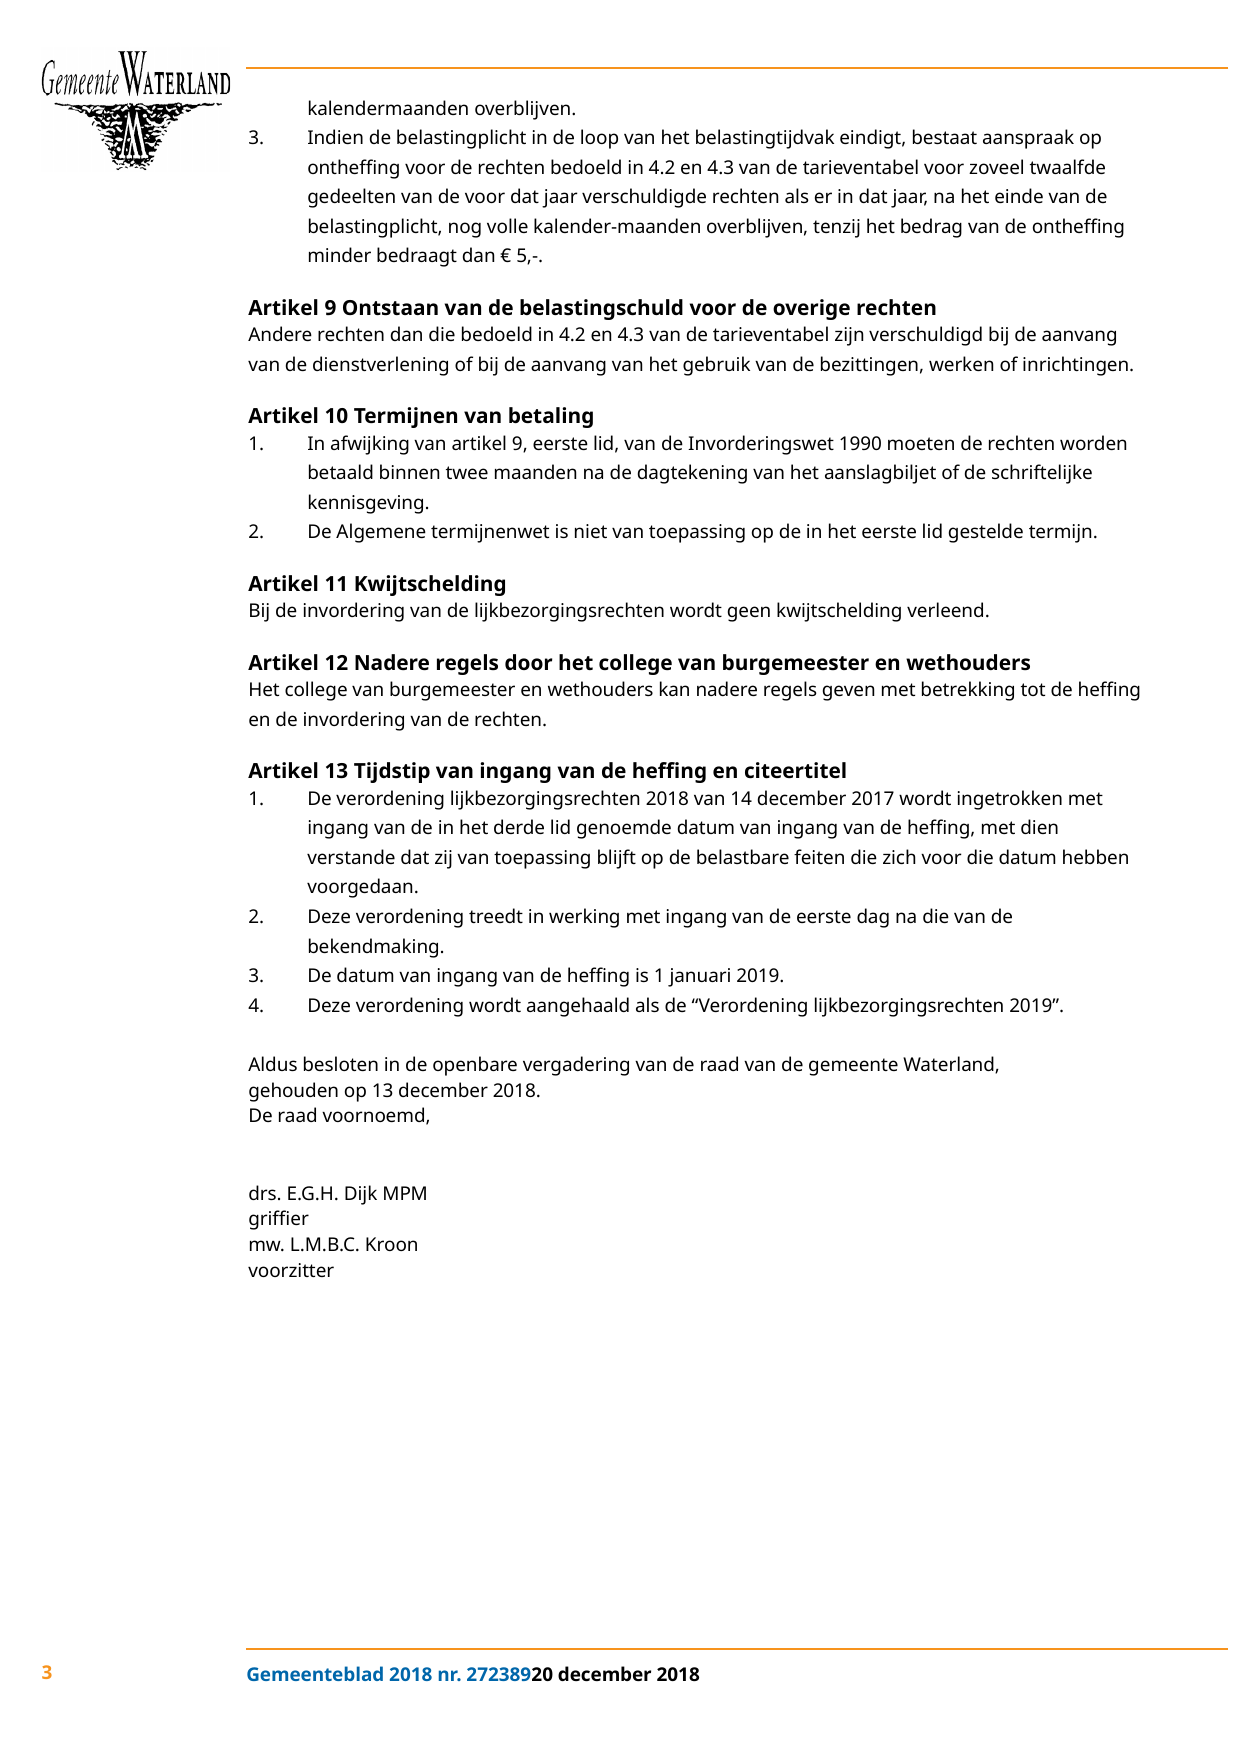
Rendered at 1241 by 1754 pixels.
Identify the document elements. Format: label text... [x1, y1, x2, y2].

text Artikel 13 Tijdstip van ingang van de heffing en citeertitel [248, 756, 1152, 785]
text De raad voornoemd, [248, 1103, 1152, 1128]
list kalendermaanden overblijven. [248, 95, 1152, 121]
list Deze verordening treedt in werking met ingang van de eerste dag na die van de bekendmaking. [248, 903, 1152, 958]
text mw. L.M.B.C. Kroon [248, 1231, 1152, 1257]
text Artikel 9 Ontstaan van de belastingschuld voor de overige rechten [248, 293, 1152, 322]
text griffier [248, 1206, 1152, 1231]
text Andere rechten dan die bedoeld in 4.2 en 4.3 van de tarieventabel zijn verschuldigd bij de aanvang van de dienstverlening of bij de aanvang van het gebruik van de bezittingen, werken of inrichtingen. [248, 322, 1152, 377]
text voorzitter [248, 1257, 1152, 1283]
list In afwijking van artikel 9, eerste lid, van de Invorderingswet 1990 moeten de rechten worden betaald binnen twee maanden na de dagtekening van het aanslagbiljet of de schriftelijke kennisgeving. [248, 430, 1152, 515]
list De datum van ingang van de heffing is 1 januari 2019. [248, 962, 1152, 988]
text Aldus besloten in de openbare vergadering van de raad van de gemeente Waterland, [248, 1051, 1152, 1077]
text Artikel 11 Kwijtschelding [248, 569, 1152, 598]
text drs. E.G.H. Dijk MPM [248, 1180, 1152, 1206]
list Indien de belastingplicht in de loop van het belastingtijdvak eindigt, bestaat aanspraak op ontheffing voor de rechten bedoeld in 4.2 en 4.3 van de tarieventabel voor zoveel twaalfde gedeelten van de voor dat jaar verschuldigde rechten als er in dat jaar, na het einde van de belastingplicht, nog volle kalender-maanden overblijven, tenzij het bedrag van de ontheffing minder bedraagt dan € 5,-. [248, 124, 1152, 268]
picture [41, 47, 231, 172]
text gehouden op 13 december 2018. [248, 1077, 1152, 1103]
text Bij de invordering van de lijkbezorgingsrechten wordt geen kwijtschelding verleend. [248, 598, 1152, 623]
text Artikel 10 Termijnen van betaling [248, 402, 1152, 430]
text Het college van burgemeester en wethouders kan nadere regels geven met betrekking tot de heffing en de invordering van de rechten. [248, 676, 1152, 732]
text Artikel 12 Nadere regels door het college van burgemeester en wethouders [248, 648, 1152, 676]
list Deze verordening wordt aangehaald als de “Verordening lijkbezorgingsrechten 2019”. [248, 992, 1152, 1018]
list De verordening lijkbezorgingsrechten 2018 van 14 december 2017 wordt ingetrokken met ingang van de in het derde lid genoemde datum van ingang van de heffing, met dien verstande dat zij van toepassing blijft op de belastbare feiten die zich voor die datum hebben voorgedaan. [248, 785, 1152, 899]
list De Algemene termijnenwet is niet van toepassing op de in het eerste lid gestelde termijn. [248, 519, 1152, 544]
